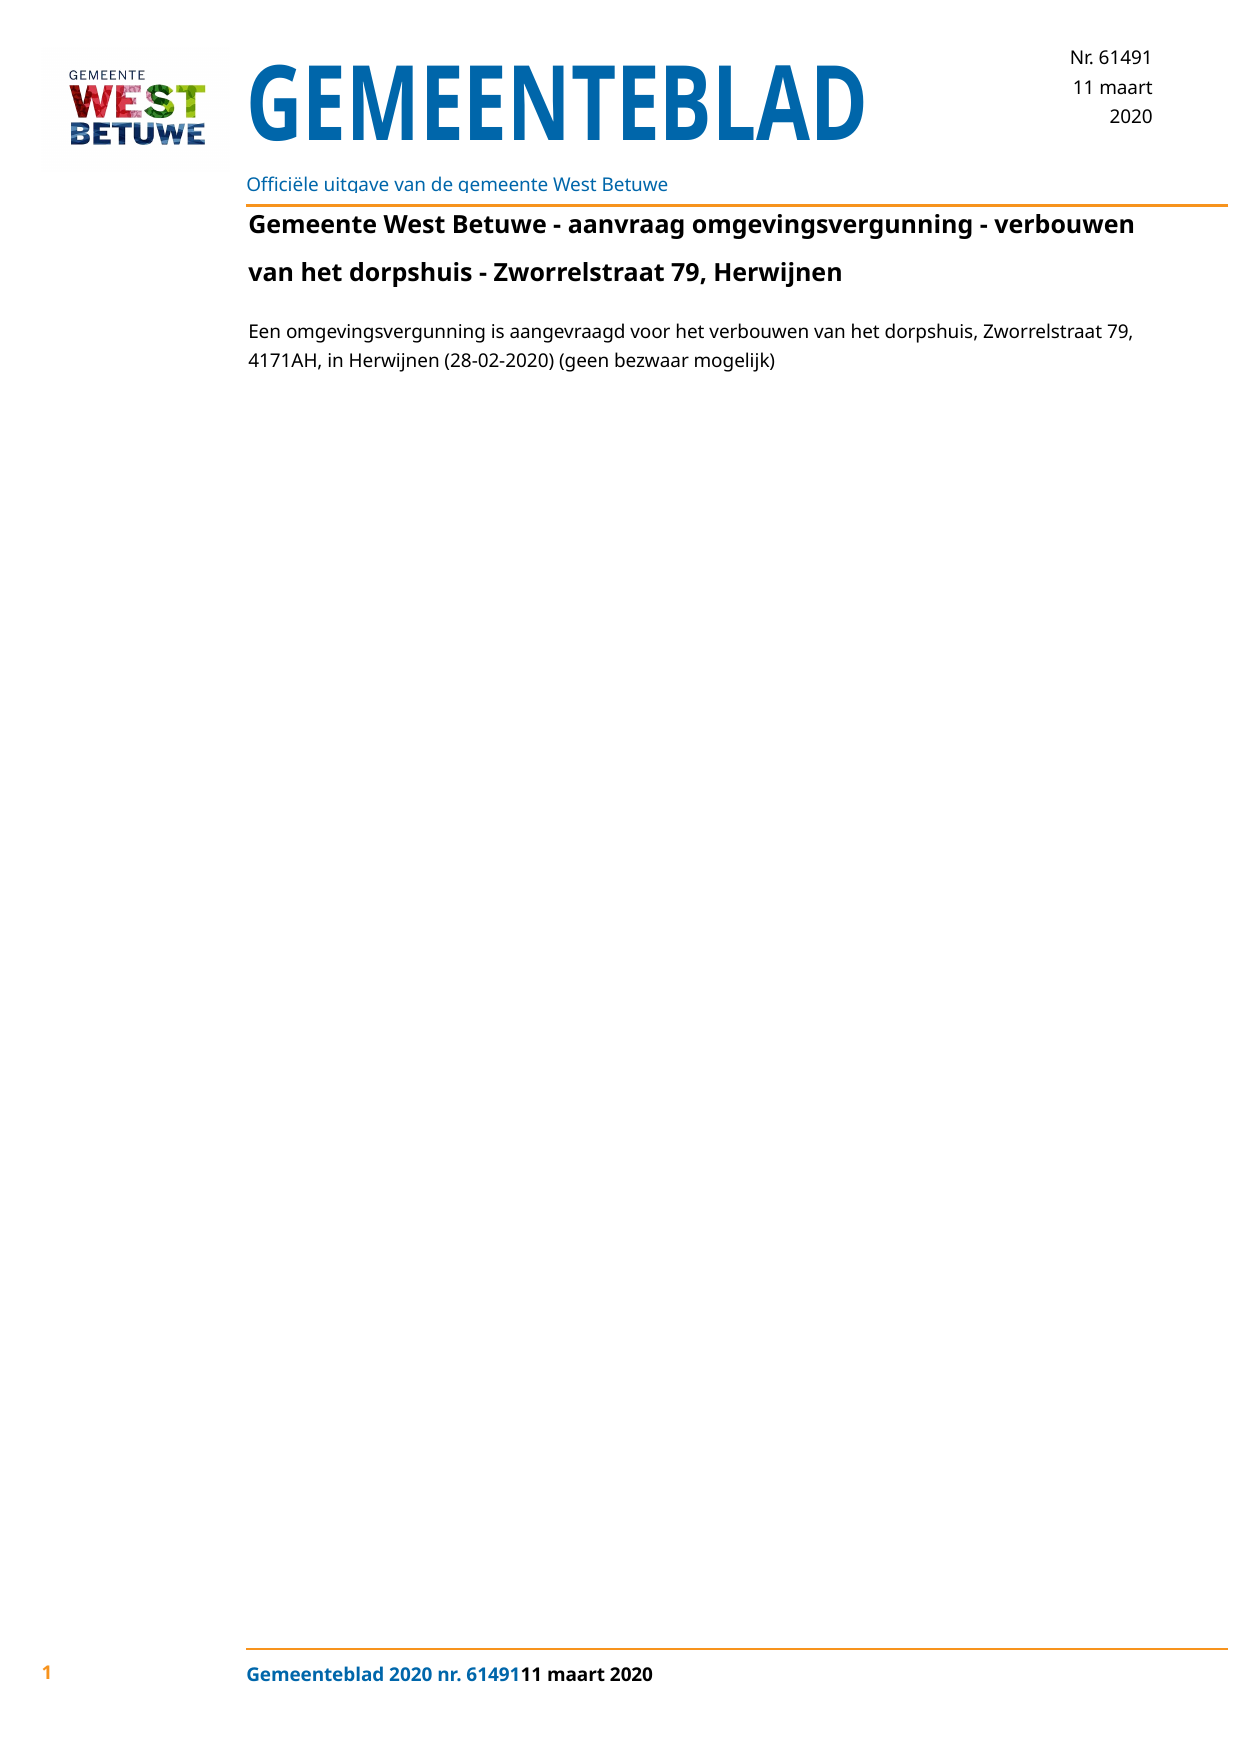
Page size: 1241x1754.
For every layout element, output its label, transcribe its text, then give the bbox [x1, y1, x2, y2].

text Een omgevingsvergunning is aangevraagd voor het verbouwen van het dorpshuis, Zworrelstraat 79, 4171AH, in Herwijnen (28-02-2020) (geen bezwaar mogelijk) [248, 318, 1152, 373]
text Gemeente West Betuwe - aanvraag omgevingsvergunning - verbouwen van het dorpshuis - Zworrelstraat 79, Herwijnen [248, 207, 1152, 288]
picture [41, 47, 231, 172]
